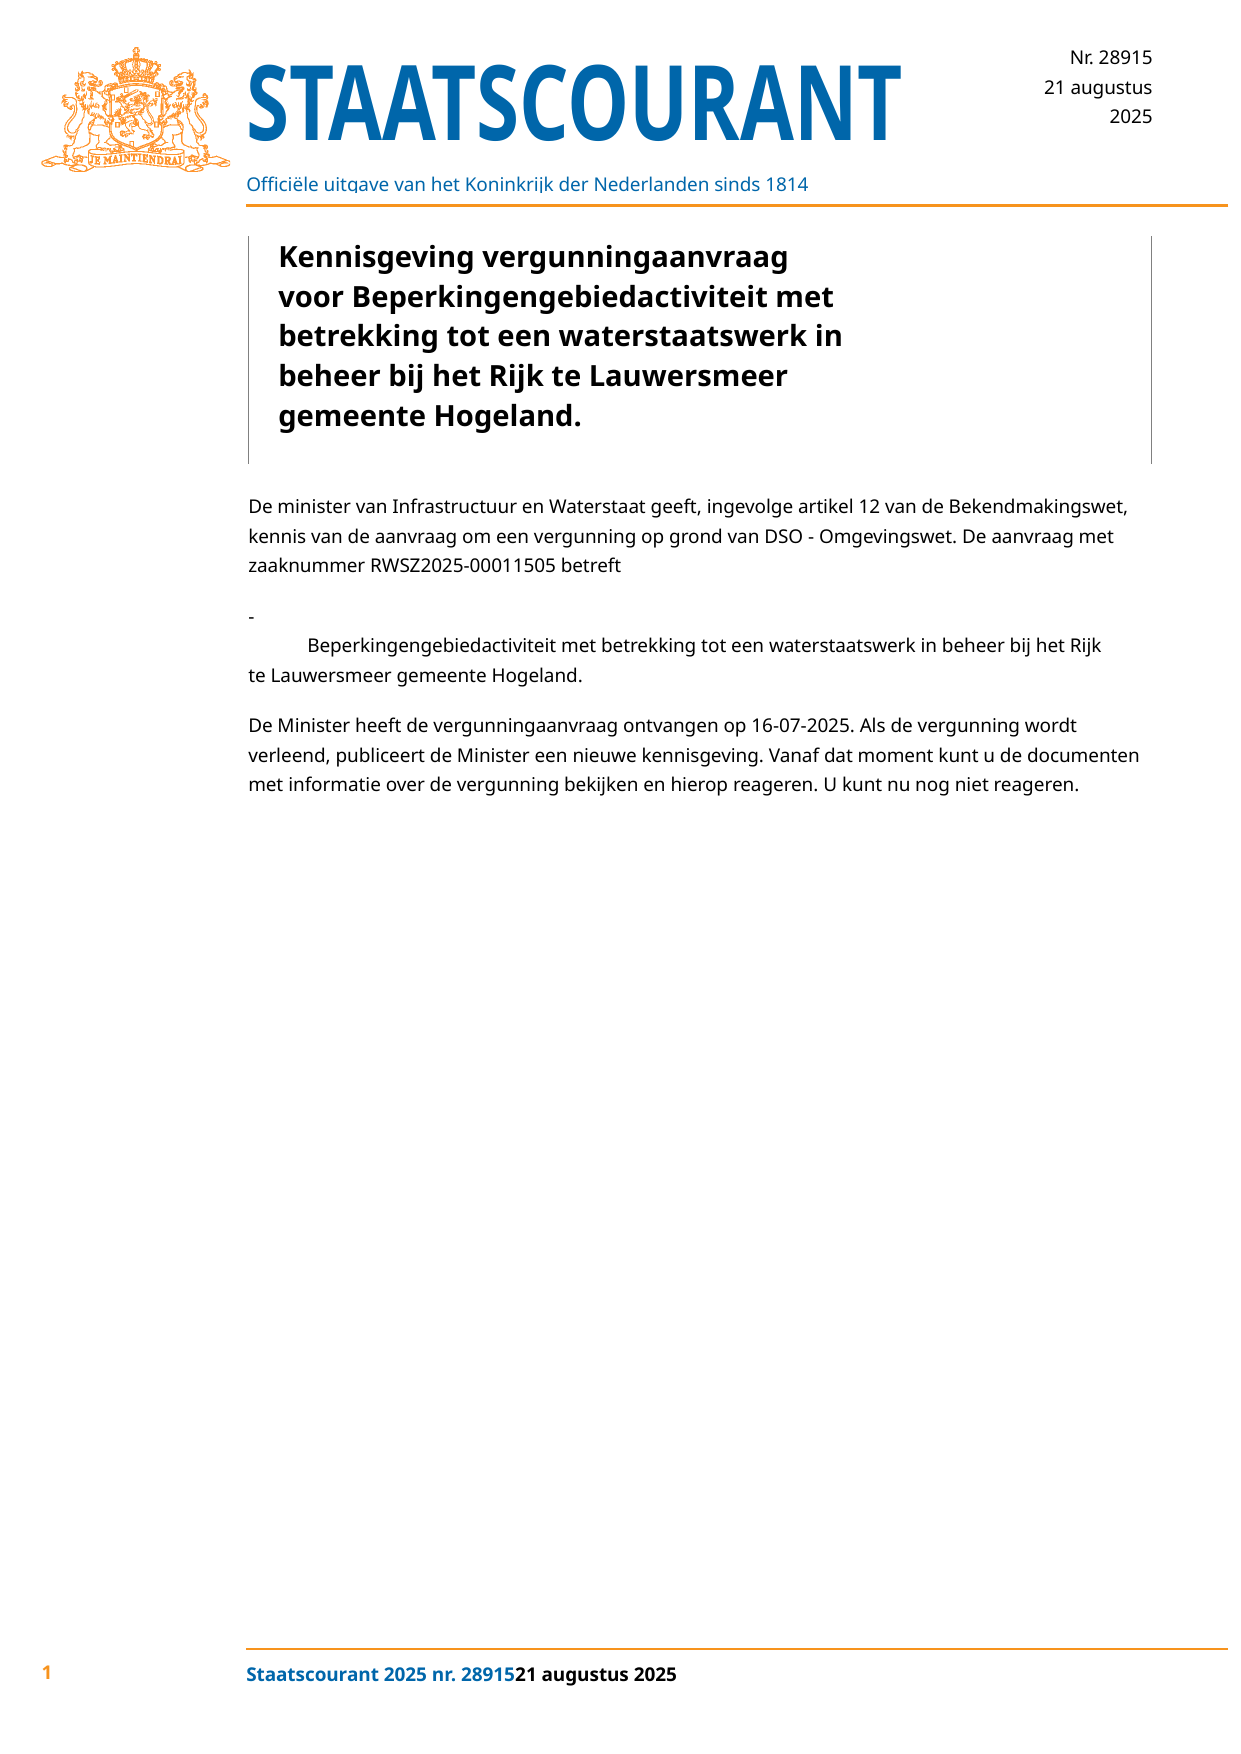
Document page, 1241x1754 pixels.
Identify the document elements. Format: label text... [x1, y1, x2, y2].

text De minister van Infrastructuur en Waterstaat geeft, ingevolge artikel 12 van de Bekendmakingswet, kennis van de aanvraag om een vergunning op grond van DSO - Omgevingswet. De aanvraag met zaaknummer RWSZ2025-00011505 betreft [248, 493, 1152, 578]
table_header Kennisgeving vergunningaanvraag voor Beperkingengebiedactiviteit met betrekking tot een waterstaatswerk in beheer bij het Rijk te Lauwersmeer gemeente Hogeland. [249, 236, 850, 464]
picture [912, 236, 1090, 414]
list Beperkingengebiedactiviteit met betrekking tot een waterstaatswerk in beheer bij het Rijk [248, 632, 1152, 658]
table_header [850, 414, 1151, 464]
table_header [850, 236, 912, 413]
text De Minister heeft de vergunningaanvraag ontvangen op 16-07-2025. Als de vergunning wordt verleend, publiceert de Minister een nieuwe kennisgeving. Vanaf dat moment kunt u de documenten met informatie over de vergunning bekijken en hierop reageren. U kunt nu nog niet reageren. [248, 712, 1152, 797]
table_header [1090, 236, 1151, 413]
text te Lauwersmeer gemeente Hogeland. [248, 662, 1152, 688]
picture [41, 47, 231, 172]
